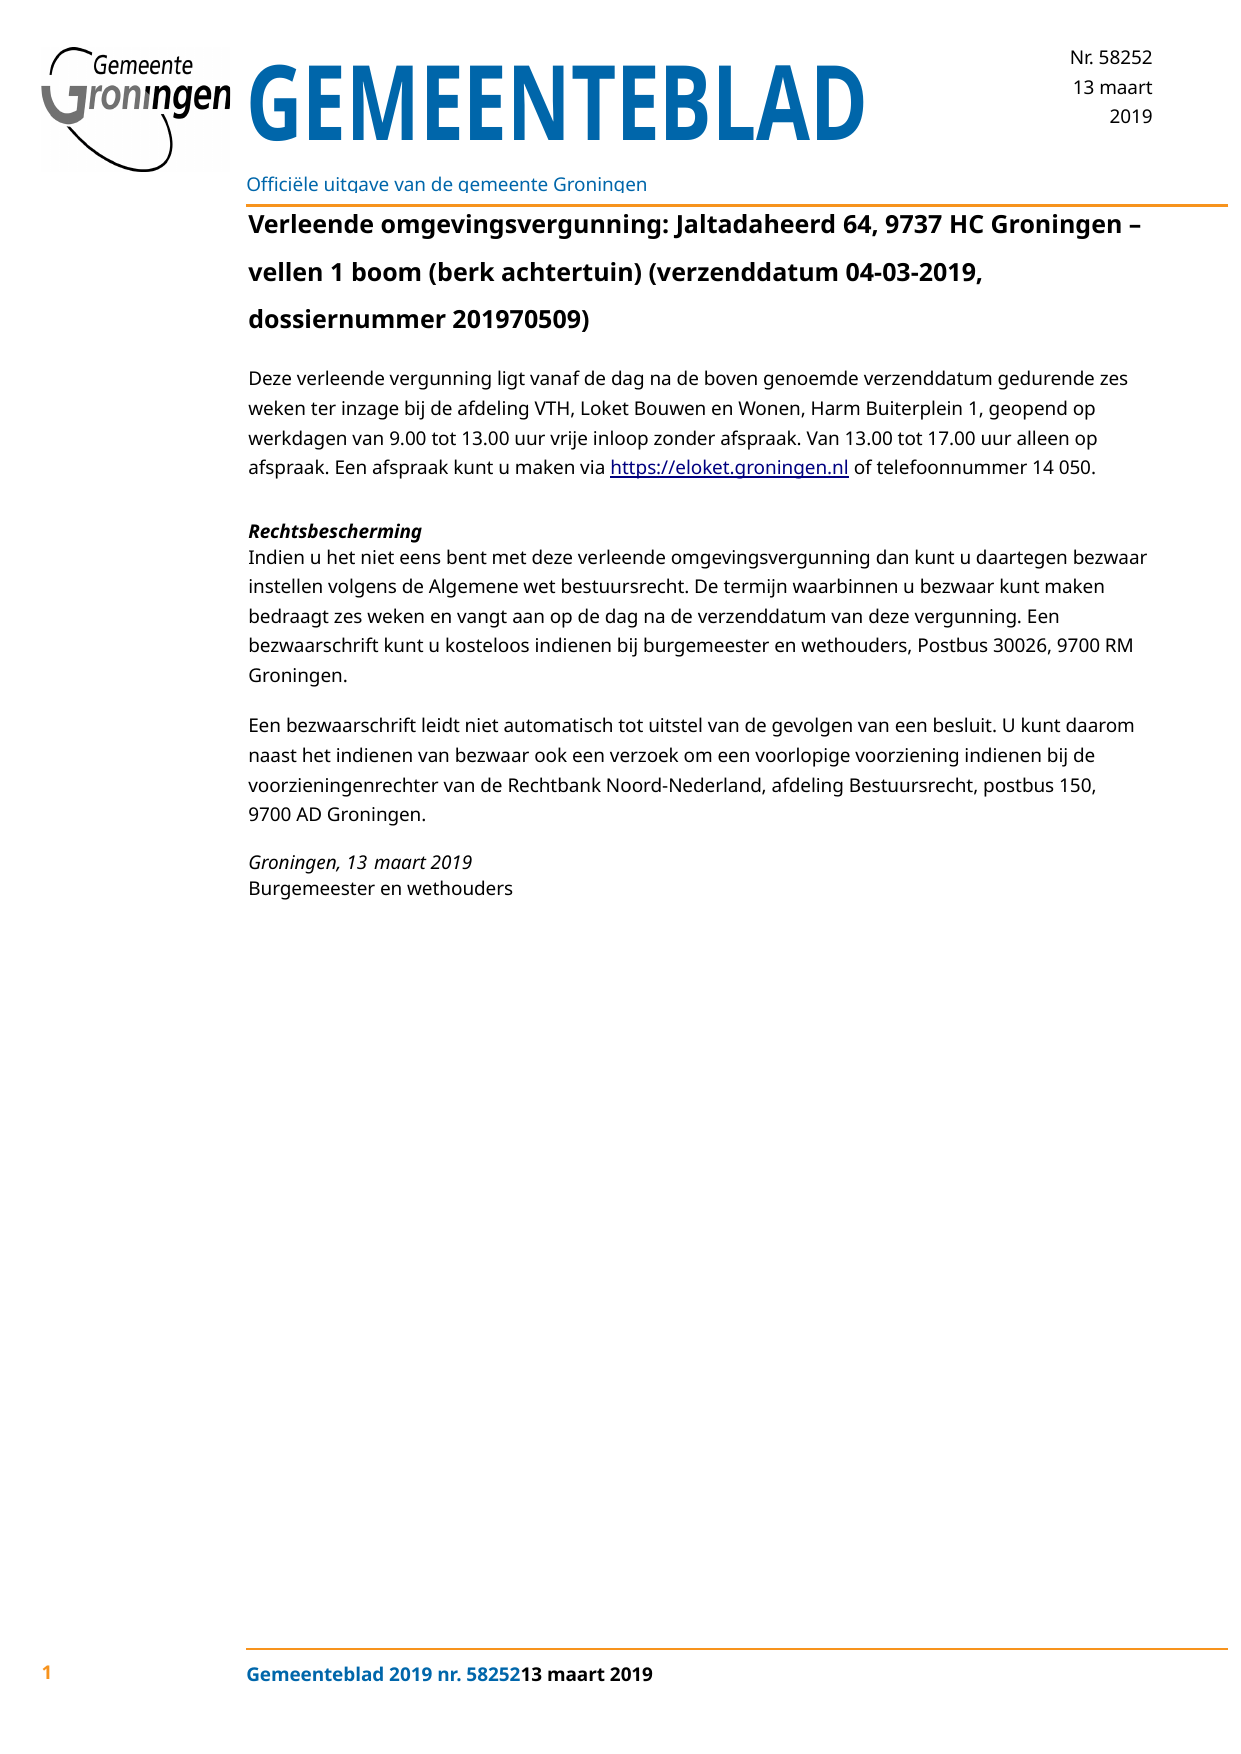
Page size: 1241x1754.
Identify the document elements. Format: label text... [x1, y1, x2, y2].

text Burgemeester en wethouders [248, 875, 1152, 901]
text Rechtsbescherming [248, 518, 1152, 544]
text Groningen, 13 maart 2019 [248, 849, 1152, 875]
text Deze verleende vergunning ligt vanaf de dag na de boven genoemde verzenddatum gedurende zes weken ter inzage bij de afdeling VTH, Loket Bouwen en Wonen, Harm Buiterplein 1, geopend op werkdagen van 9.00 tot 13.00 uur vrije inloop zonder afspraak. Van 13.00 tot 17.00 uur alleen op afspraak. Een afspraak kunt u maken via https://eloket.groningen.nl of telefoonnummer 14 050. [248, 366, 1152, 480]
text Indien u het niet eens bent met deze verleende omgevingsvergunning dan kunt u daartegen bezwaar instellen volgens de Algemene wet bestuursrecht. De termijn waarbinnen u bezwaar kunt maken bedraagt zes weken en vangt aan op de dag na de verzenddatum van deze vergunning. Een bezwaarschrift kunt u kosteloos indienen bij burgemeester en wethouders, Postbus 30026, 9700 RM Groningen. [248, 544, 1152, 688]
text Verleende omgevingsvergunning: Jaltadaheerd 64, 9737 HC Groningen – vellen 1 boom (berk achtertuin) (verzenddatum 04-03-2019, dossiernummer 201970509) [248, 207, 1152, 336]
picture [41, 47, 231, 172]
text Een bezwaarschrift leidt niet automatisch tot uitstel van de gevolgen van een besluit. U kunt daarom naast het indienen van bezwaar ook een verzoek om een voorlopige voorziening indienen bij de voorzieningenrechter van de Rechtbank Noord-Nederland, afdeling Bestuursrecht, postbus 150, 9700 AD Groningen. [248, 713, 1152, 827]
